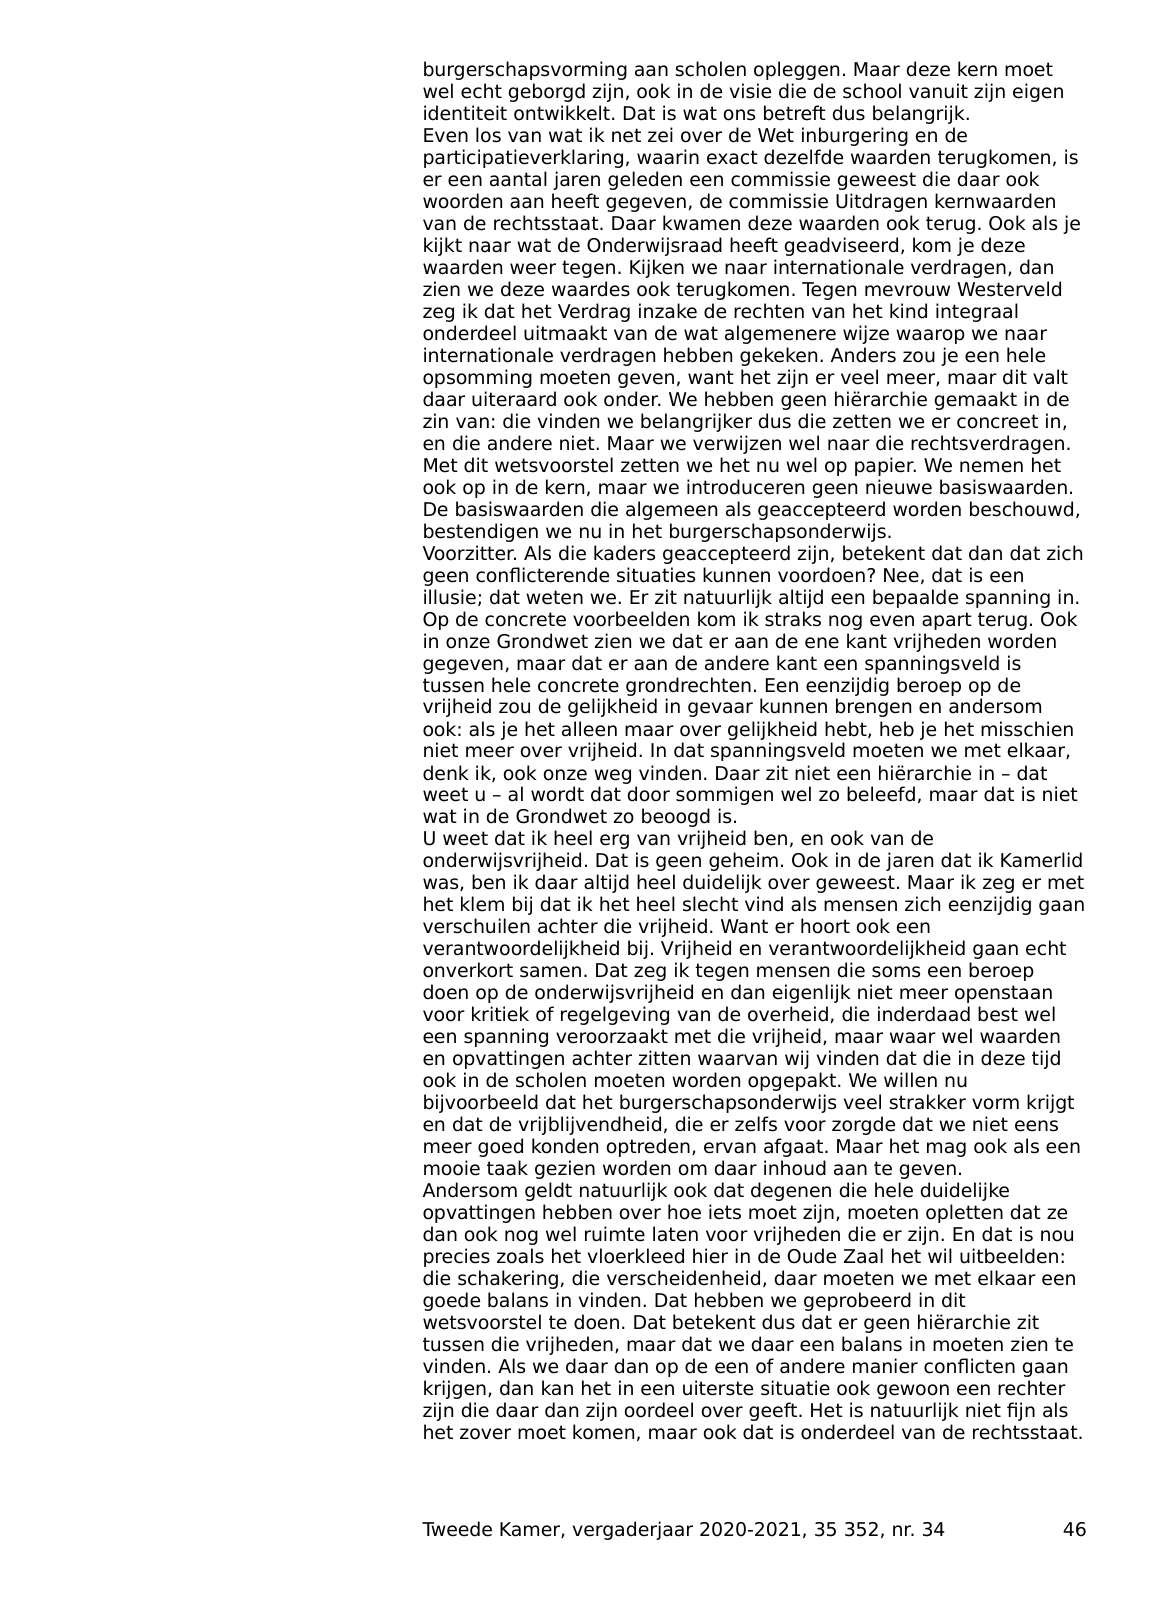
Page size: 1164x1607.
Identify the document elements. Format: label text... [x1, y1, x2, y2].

text Voorzitter. Als die kaders geaccepteerd zijn, betekent dat dan dat zich geen conflicterende situaties kunnen voordoen? Nee, dat is een illusie; dat weten we. Er zit natuurlijk altijd een bepaalde spanning in. Op de concrete voorbeelden kom ik straks nog even apart terug. Ook in onze Grondwet zien we dat er aan de ene kant vrijheden worden gegeven, maar dat er aan de andere kant een spanningsveld is tussen hele concrete grondrechten. Een eenzijdig beroep op de vrijheid zou de gelijkheid in gevaar kunnen brengen en andersom ook: als je het alleen maar over gelijkheid hebt, heb je het misschien niet meer over vrijheid. In dat spanningsveld moeten we met elkaar, denk ik, ook onze weg vinden. Daar zit niet een hiërarchie in – dat weet u – al wordt dat door sommigen wel zo beleefd, maar dat is niet wat in de Grondwet zo beoogd is. [422, 543, 1087, 828]
text Andersom geldt natuurlijk ook dat degenen die hele duidelijke opvattingen hebben over hoe iets moet zijn, moeten opletten dat ze dan ook nog wel ruimte laten voor vrijheden die er zijn. En dat is nou precies zoals het vloerkleed hier in de Oude Zaal het wil uitbeelden: die schakering, die verscheidenheid, daar moeten we met elkaar een goede balans in vinden. Dat hebben we geprobeerd in dit wetsvoorstel te doen. Dat betekent dus dat er geen hiërarchie zit tussen die vrijheden, maar dat we daar een balans in moeten zien te vinden. Als we daar dan op de een of andere manier conflicten gaan krijgen, dan kan het in een uiterste situatie ook gewoon een rechter zijn die daar dan zijn oordeel over geeft. Het is natuurlijk niet fijn als het zover moet komen, maar ook dat is onderdeel van de rechtsstaat. [422, 1180, 1087, 1444]
text Even los van wat ik net zei over de Wet inburgering en de participatieverklaring, waarin exact dezelfde waarden terugkomen, is er een aantal jaren geleden een commissie geweest die daar ook woorden aan heeft gegeven, de commissie Uitdragen kernwaarden van de rechtsstaat. Daar kwamen deze waarden ook terug. Ook als je kijkt naar wat de Onderwijsraad heeft geadviseerd, kom je deze waarden weer tegen. Kijken we naar internationale verdragen, dan zien we deze waardes ook terugkomen. Tegen mevrouw Westerveld zeg ik dat het Verdrag inzake de rechten van het kind integraal onderdeel uitmaakt van de wat algemenere wijze waarop we naar internationale verdragen hebben gekeken. Anders zou je een hele opsomming moeten geven, want het zijn er veel meer, maar dit valt daar uiteraard ook onder. We hebben geen hiërarchie gemaakt in de zin van: die vinden we belangrijker dus die zetten we er concreet in, en die andere niet. Maar we verwijzen wel naar die rechtsverdragen. Met dit wetsvoorstel zetten we het nu wel op papier. We nemen het ook op in de kern, maar we introduceren geen nieuwe basiswaarden. De basiswaarden die algemeen als geaccepteerd worden beschouwd, bestendigen we nu in het burgerschapsonderwijs. [422, 125, 1087, 543]
text burgerschapsvorming aan scholen opleggen. Maar deze kern moet wel echt geborgd zijn, ook in de visie die de school vanuit zijn eigen identiteit ontwikkelt. Dat is wat ons betreft dus belangrijk. [422, 59, 1087, 125]
text U weet dat ik heel erg van vrijheid ben, en ook van de onderwijsvrijheid. Dat is geen geheim. Ook in de jaren dat ik Kamerlid was, ben ik daar altijd heel duidelijk over geweest. Maar ik zeg er met het klem bij dat ik het heel slecht vind als mensen zich eenzijdig gaan verschuilen achter die vrijheid. Want er hoort ook een verantwoordelijkheid bij. Vrijheid en verantwoordelijkheid gaan echt onverkort samen. Dat zeg ik tegen mensen die soms een beroep doen op de onderwijsvrijheid en dan eigenlijk niet meer openstaan voor kritiek of regelgeving van de overheid, die inderdaad best wel een spanning veroorzaakt met die vrijheid, maar waar wel waarden en opvattingen achter zitten waarvan wij vinden dat die in deze tijd ook in de scholen moeten worden opgepakt. We willen nu bijvoorbeeld dat het burgerschapsonderwijs veel strakker vorm krijgt en dat de vrijblijvendheid, die er zelfs voor zorgde dat we niet eens meer goed konden optreden, ervan afgaat. Maar het mag ook als een mooie taak gezien worden om daar inhoud aan te geven. [422, 828, 1087, 1180]
